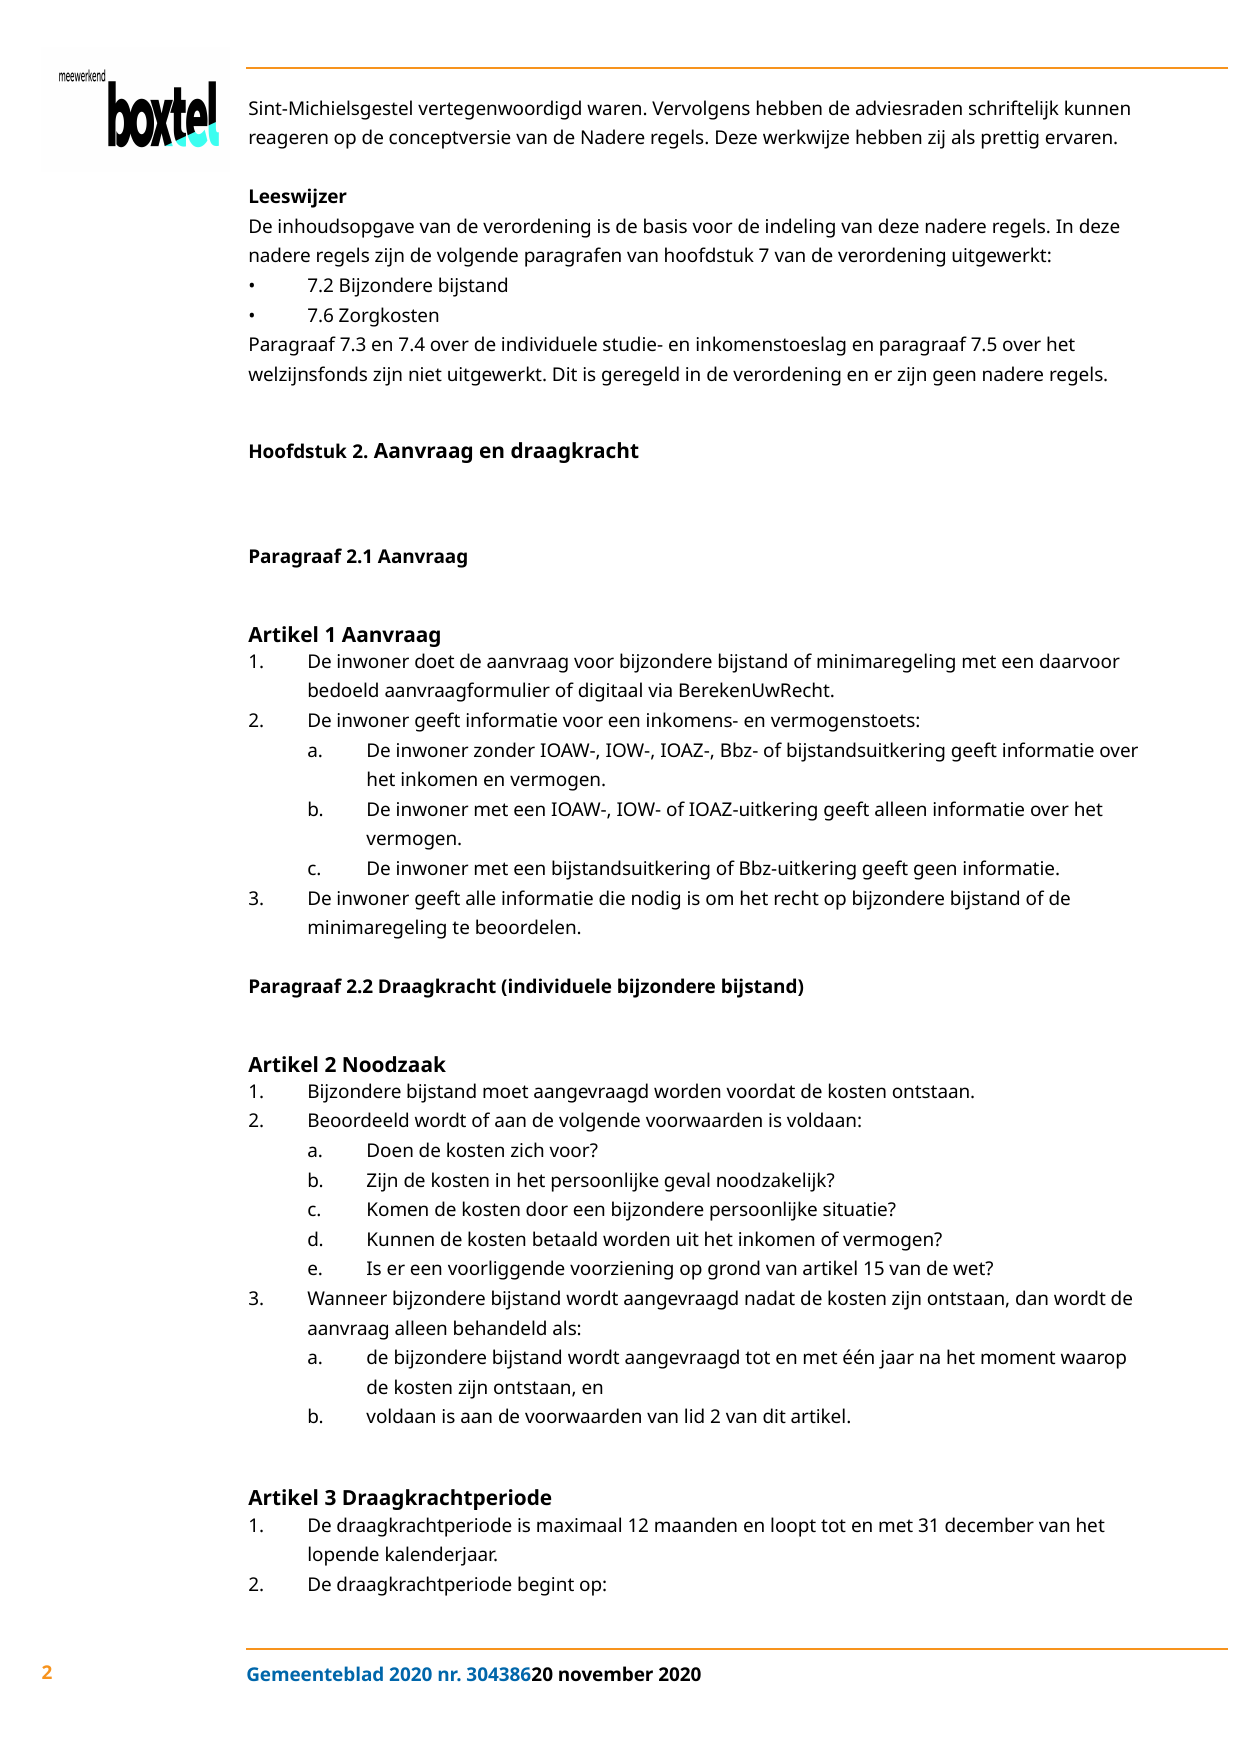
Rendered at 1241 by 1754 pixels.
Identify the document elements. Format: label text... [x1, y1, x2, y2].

picture [41, 47, 231, 172]
list Beoordeeld wordt of aan de volgende voorwaarden is voldaan: [248, 1108, 1152, 1133]
list voldaan is aan de voorwaarden van lid 2 van dit artikel. [307, 1403, 1152, 1429]
text Hoofdstuk 2. Aanvraag en draagkracht [248, 436, 1152, 465]
text Sint-Michielsgestel vertegenwoordigd waren. Vervolgens hebben de adviesraden schriftelijk kunnen reageren op de conceptversie van de Nadere regels. Deze werkwijze hebben zij als prettig ervaren. [248, 95, 1152, 150]
list Zijn de kosten in het persoonlijke geval noodzakelijk? [307, 1167, 1152, 1193]
list Wanneer bijzondere bijstand wordt aangevraagd nadat de kosten zijn ontstaan, dan wordt de aanvraag alleen behandeld als: [248, 1285, 1152, 1341]
list De draagkrachtperiode begint op: [248, 1571, 1152, 1597]
list De inwoner met een IOAW-, IOW- of IOAZ-uitkering geeft alleen informatie over het vermogen. [307, 796, 1152, 851]
list de bijzondere bijstand wordt aangevraagd tot en met één jaar na het moment waarop de kosten zijn ontstaan, en [307, 1344, 1152, 1400]
list Kunnen de kosten betaald worden uit het inkomen of vermogen? [307, 1226, 1152, 1252]
list De inwoner doet de aanvraag voor bijzondere bijstand of minimaregeling met een daarvoor bedoeld aanvraagformulier of digitaal via BerekenUwRecht. [248, 648, 1152, 703]
list 7.6 Zorgkosten [248, 302, 1152, 328]
text Paragraaf 7.3 en 7.4 over de individuele studie- en inkomenstoeslag en paragraaf 7.5 over het welzijnsfonds zijn niet uitgewerkt. Dit is geregeld in de verordening en er zijn geen nadere regels. [248, 331, 1152, 387]
list De inwoner zonder IOAW-, IOW-, IOAZ-, Bbz- of bijstandsuitkering geeft informatie over het inkomen en vermogen. [307, 737, 1152, 792]
text De inhoudsopgave van de verordening is de basis voor de indeling van deze nadere regels. In deze nadere regels zijn de volgende paragrafen van hoofdstuk 7 van de verordening uitgewerkt: [248, 213, 1152, 268]
text Leeswijzer [248, 183, 1152, 209]
text Paragraaf 2.2 Draagkracht (individuele bijzondere bijstand) [248, 973, 1152, 999]
list 7.2 Bijzondere bijstand [248, 272, 1152, 298]
list De inwoner geeft alle informatie die nodig is om het recht op bijzondere bijstand of de minimaregeling te beoordelen. [248, 885, 1152, 940]
list Komen de kosten door een bijzondere persoonlijke situatie? [307, 1196, 1152, 1222]
list De inwoner met een bijstandsuitkering of Bbz-uitkering geeft geen informatie. [307, 855, 1152, 881]
text Artikel 3 Draagkrachtperiode [248, 1483, 1152, 1512]
text Artikel 1 Aanvraag [248, 620, 1152, 648]
list Bijzondere bijstand moet aangevraagd worden voordat de kosten ontstaan. [248, 1078, 1152, 1104]
text Paragraaf 2.1 Aanvraag [248, 543, 1152, 569]
list Is er een voorliggende voorziening op grond van artikel 15 van de wet? [307, 1256, 1152, 1281]
list De inwoner geeft informatie voor een inkomens- en vermogenstoets: [248, 707, 1152, 733]
text Artikel 2 Noodzaak [248, 1050, 1152, 1078]
list Doen de kosten zich voor? [307, 1137, 1152, 1163]
list De draagkrachtperiode is maximaal 12 maanden en loopt tot en met 31 december van het lopende kalenderjaar. [248, 1512, 1152, 1567]
